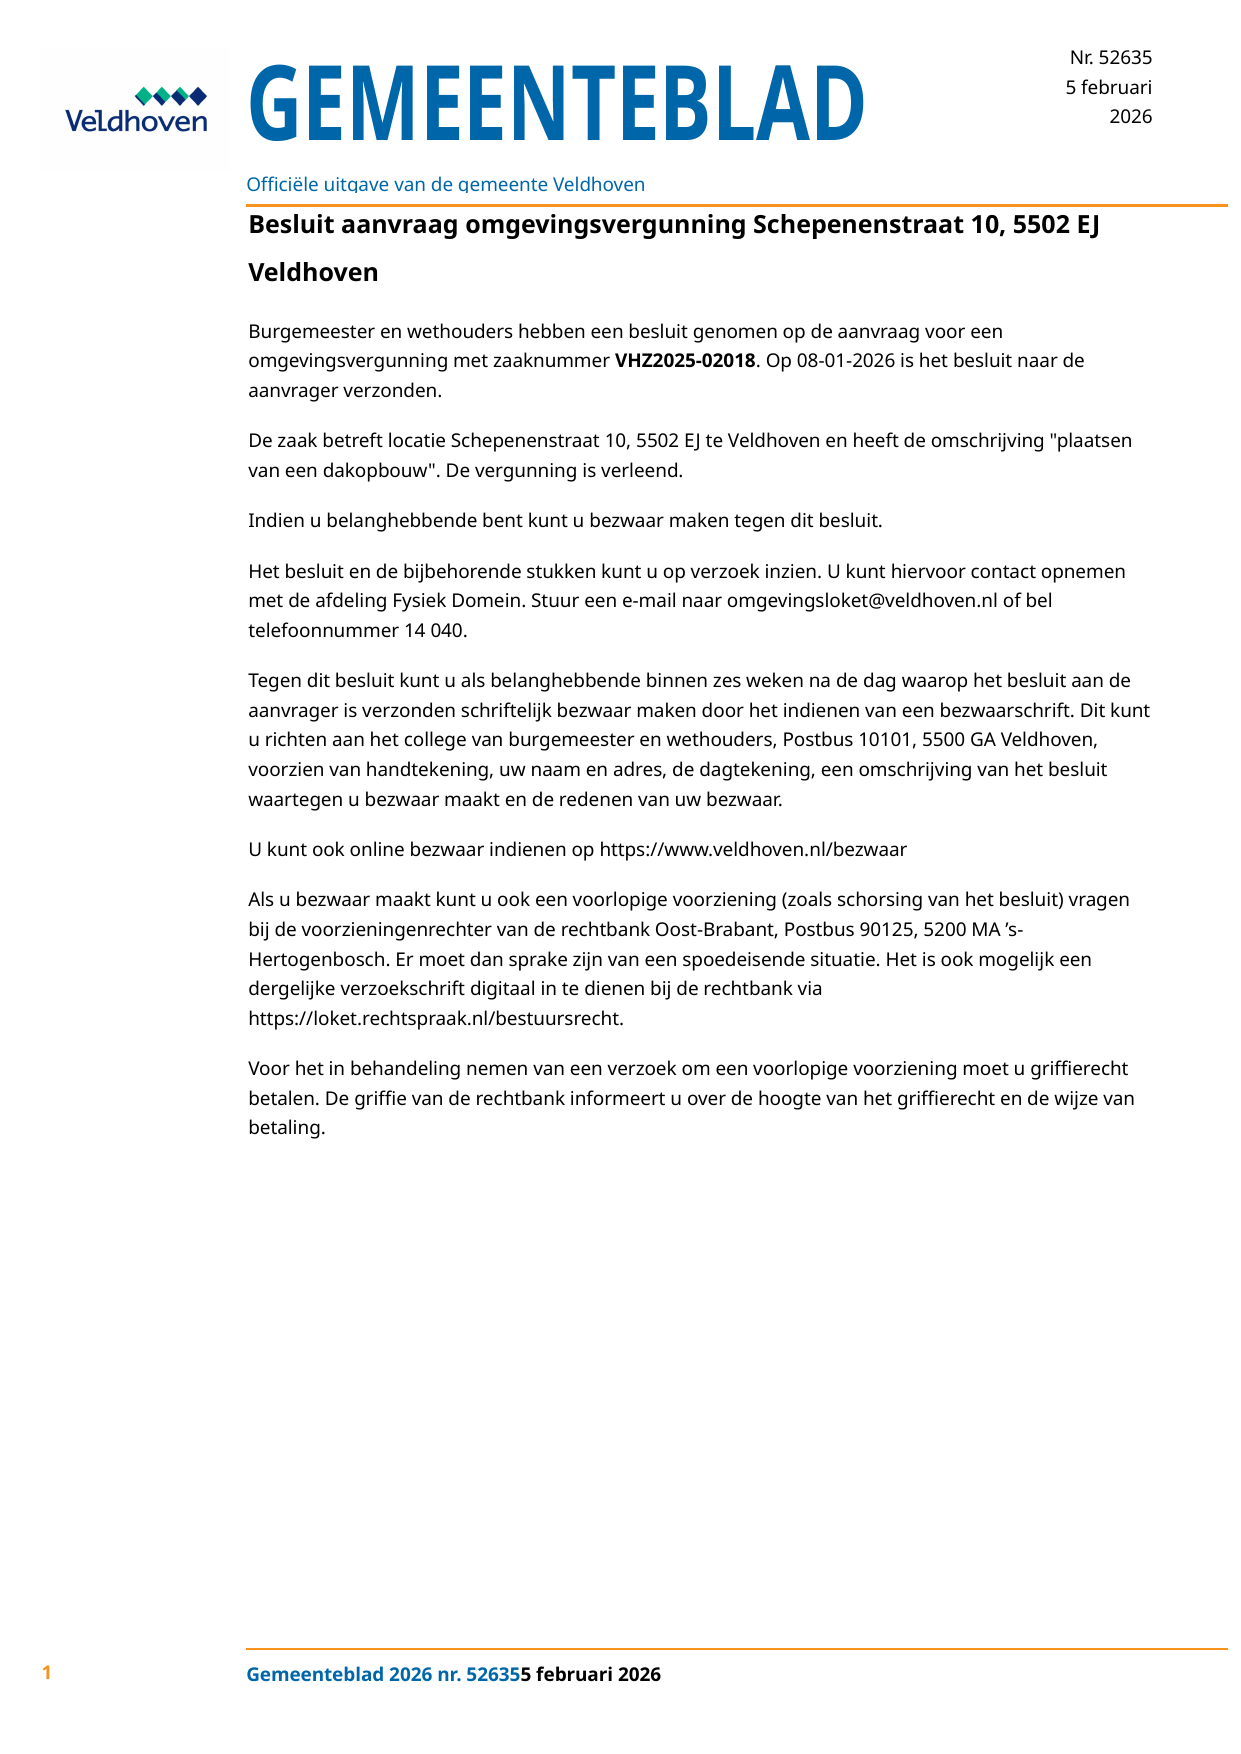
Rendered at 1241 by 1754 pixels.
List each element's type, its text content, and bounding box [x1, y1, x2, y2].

text De zaak betreft locatie Schepenenstraat 10, 5502 EJ te Veldhoven en heeft de omschrijving "plaatsen van een dakopbouw". De vergunning is verleend. [248, 427, 1152, 483]
text Indien u belanghebbende bent kunt u bezwaar maken tegen dit besluit. [248, 507, 1152, 533]
text Besluit aanvraag omgevingsvergunning Schepenenstraat 10, 5502 EJ Veldhoven [248, 207, 1152, 288]
text Burgemeester en wethouders hebben een besluit genomen op de aanvraag voor een omgevingsvergunning met zaaknummer VHZ2025-02018. Op 08-01-2026 is het besluit naar de aanvrager verzonden. [248, 318, 1152, 403]
text Als u bezwaar maakt kunt u ook een voorlopige voorziening (zoals schorsing van het besluit) vragen bij de voorzieningenrechter van de rechtbank Oost-Brabant, Postbus 90125, 5200 MA ’s-Hertogenbosch. Er moet dan sprake zijn van een spoedeisende situatie. Het is ook mogelijk een dergelijke verzoekschrift digitaal in te dienen bij de rechtbank via https://loket.rechtspraak.nl/bestuursrecht. [248, 887, 1152, 1031]
text Het besluit en de bijbehorende stukken kunt u op verzoek inzien. U kunt hiervoor contact opnemen met de afdeling Fysiek Domein. Stuur een e-mail naar omgevingsloket@veldhoven.nl of bel telefoonnummer 14 040. [248, 558, 1152, 643]
text Tegen dit besluit kunt u als belanghebbende binnen zes weken na de dag waarop het besluit aan de aanvrager is verzonden schriftelijk bezwaar maken door het indienen van een bezwaarschrift. Dit kunt u richten aan het college van burgemeester en wethouders, Postbus 10101, 5500 GA Veldhoven, voorzien van handtekening, uw naam en adres, de dagtekening, een omschrijving van het besluit waartegen u bezwaar maakt en de redenen van uw bezwaar. [248, 667, 1152, 812]
picture [41, 47, 231, 172]
text U kunt ook online bezwaar indienen op https://www.veldhoven.nl/bezwaar [248, 836, 1152, 862]
text Voor het in behandeling nemen van een verzoek om een voorlopige voorziening moet u griffierecht betalen. De griffie van de rechtbank informeert u over de hoogte van het griffierecht en de wijze van betaling. [248, 1055, 1152, 1140]
